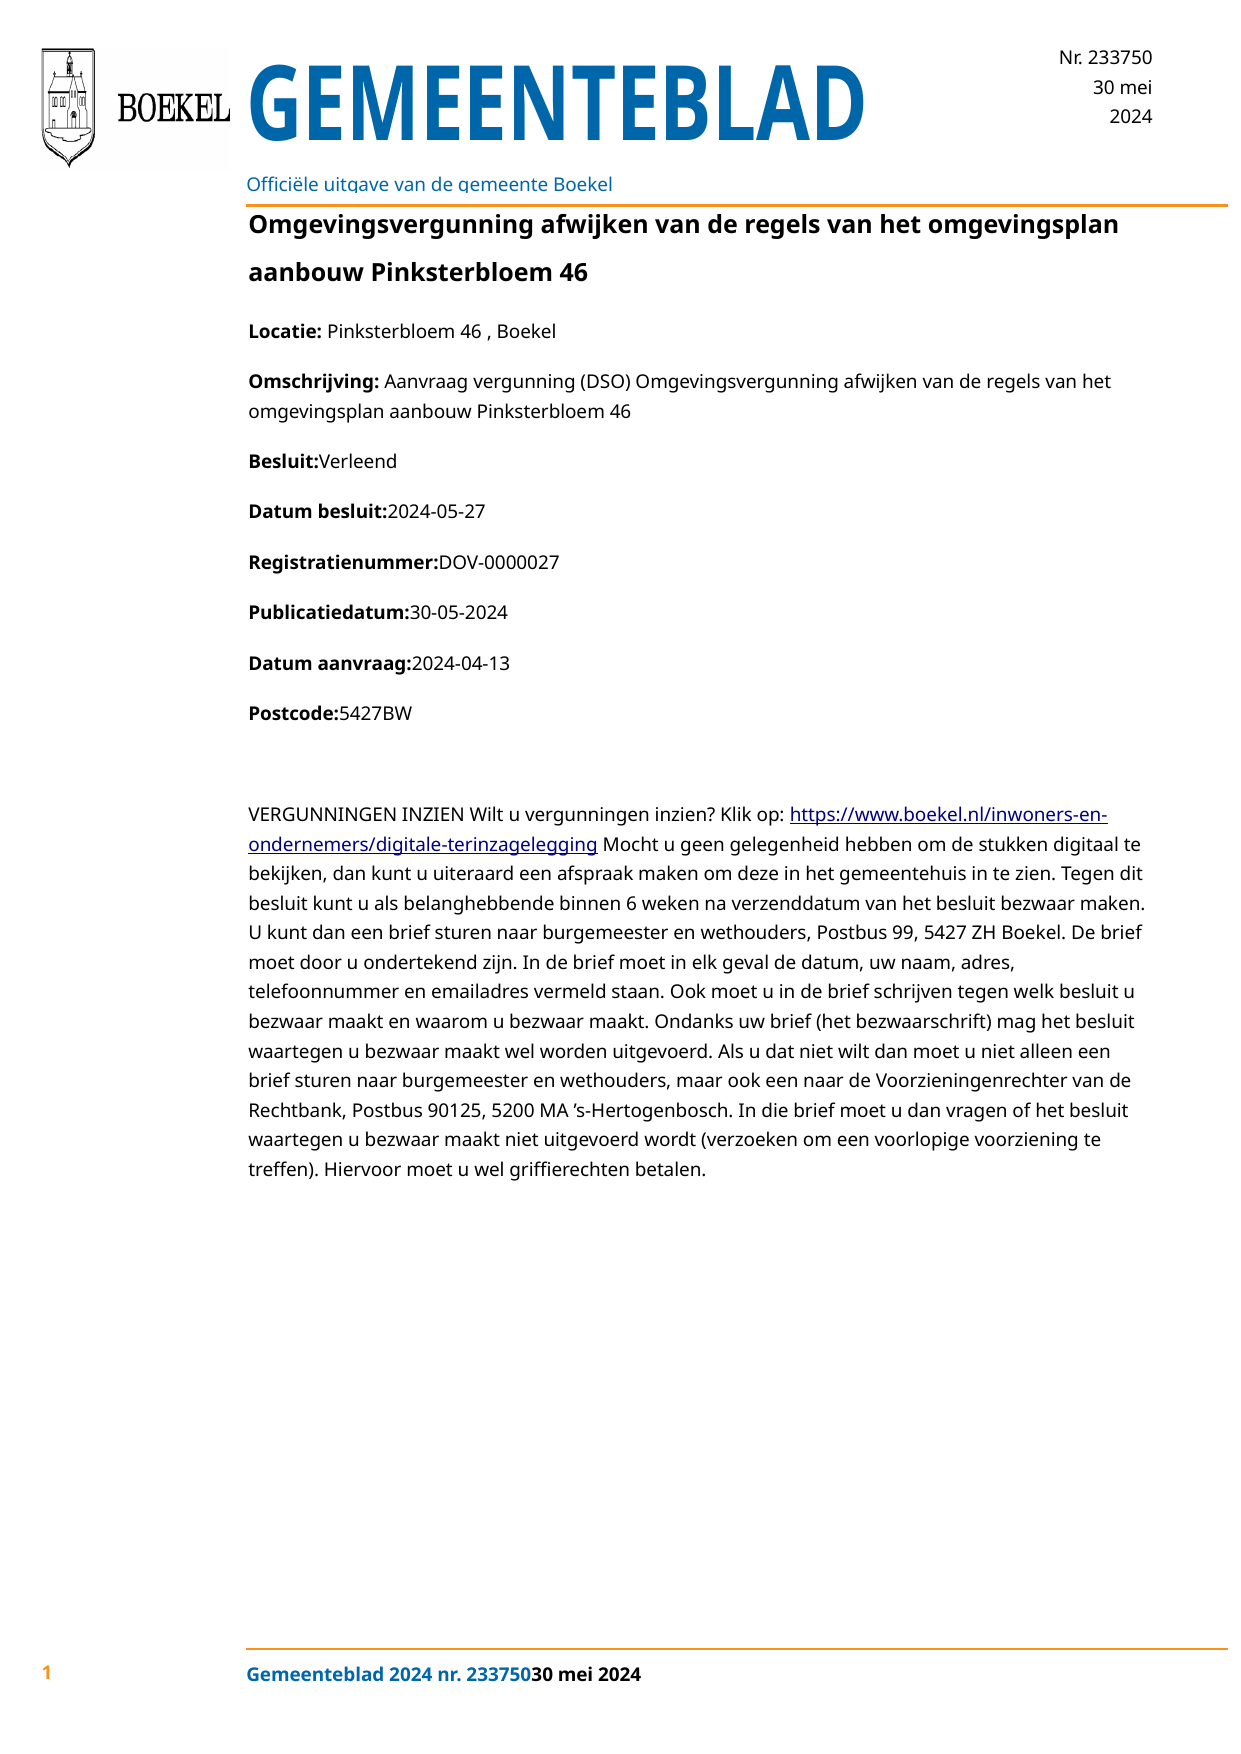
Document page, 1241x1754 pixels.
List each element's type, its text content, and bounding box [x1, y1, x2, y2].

text Publicatiedatum:30-05-2024 [248, 599, 1152, 625]
text Omgevingsvergunning afwijken van de regels van het omgevingsplan aanbouw Pinksterbloem 46 [248, 207, 1152, 288]
text Locatie: Pinksterbloem 46 , Boekel [248, 318, 1152, 344]
text Postcode:5427BW [248, 700, 1152, 726]
text VERGUNNINGEN INZIEN Wilt u vergunningen inzien? Klik op: https://www.boekel.nl/inwoners-en-ondernemers/digitale-terinzagelegging Mocht u geen gelegenheid hebben om de stukken digitaal te bekijken, dan kunt u uiteraard een afspraak maken om deze in het gemeentehuis in te zien. Tegen dit besluit kunt u als belanghebbende binnen 6 weken na verzenddatum van het besluit bezwaar maken. U kunt dan een brief sturen naar burgemeester en wethouders, Postbus 99, 5427 ZH Boekel. De brief moet door u ondertekend zijn. In de brief moet in elk geval de datum, uw naam, adres, telefoonnummer en emailadres vermeld staan. Ook moet u in de brief schrijven tegen welk besluit u bezwaar maakt en waarom u bezwaar maakt. Ondanks uw brief (het bezwaarschrift) mag het besluit waartegen u bezwaar maakt wel worden uitgevoerd. Als u dat niet wilt dan moet u niet alleen een brief sturen naar burgemeester en wethouders, maar ook een naar de Voorzieningenrechter van de Rechtbank, Postbus 90125, 5200 MA ’s-Hertogenbosch. In die brief moet u dan vragen of het besluit waartegen u bezwaar maakt niet uitgevoerd wordt (verzoeken om een voorlopige voorziening te treffen). Hiervoor moet u wel griffierechten betalen. [248, 801, 1152, 1182]
text Datum aanvraag:2024-04-13 [248, 650, 1152, 676]
text Datum besluit:2024-05-27 [248, 499, 1152, 524]
text Registratienummer:DOV-0000027 [248, 549, 1152, 575]
text Omschrijving: Aanvraag vergunning (DSO) Omgevingsvergunning afwijken van de regels van het omgevingsplan aanbouw Pinksterbloem 46 [248, 368, 1152, 424]
picture [41, 47, 231, 172]
text Besluit:Verleend [248, 448, 1152, 474]
